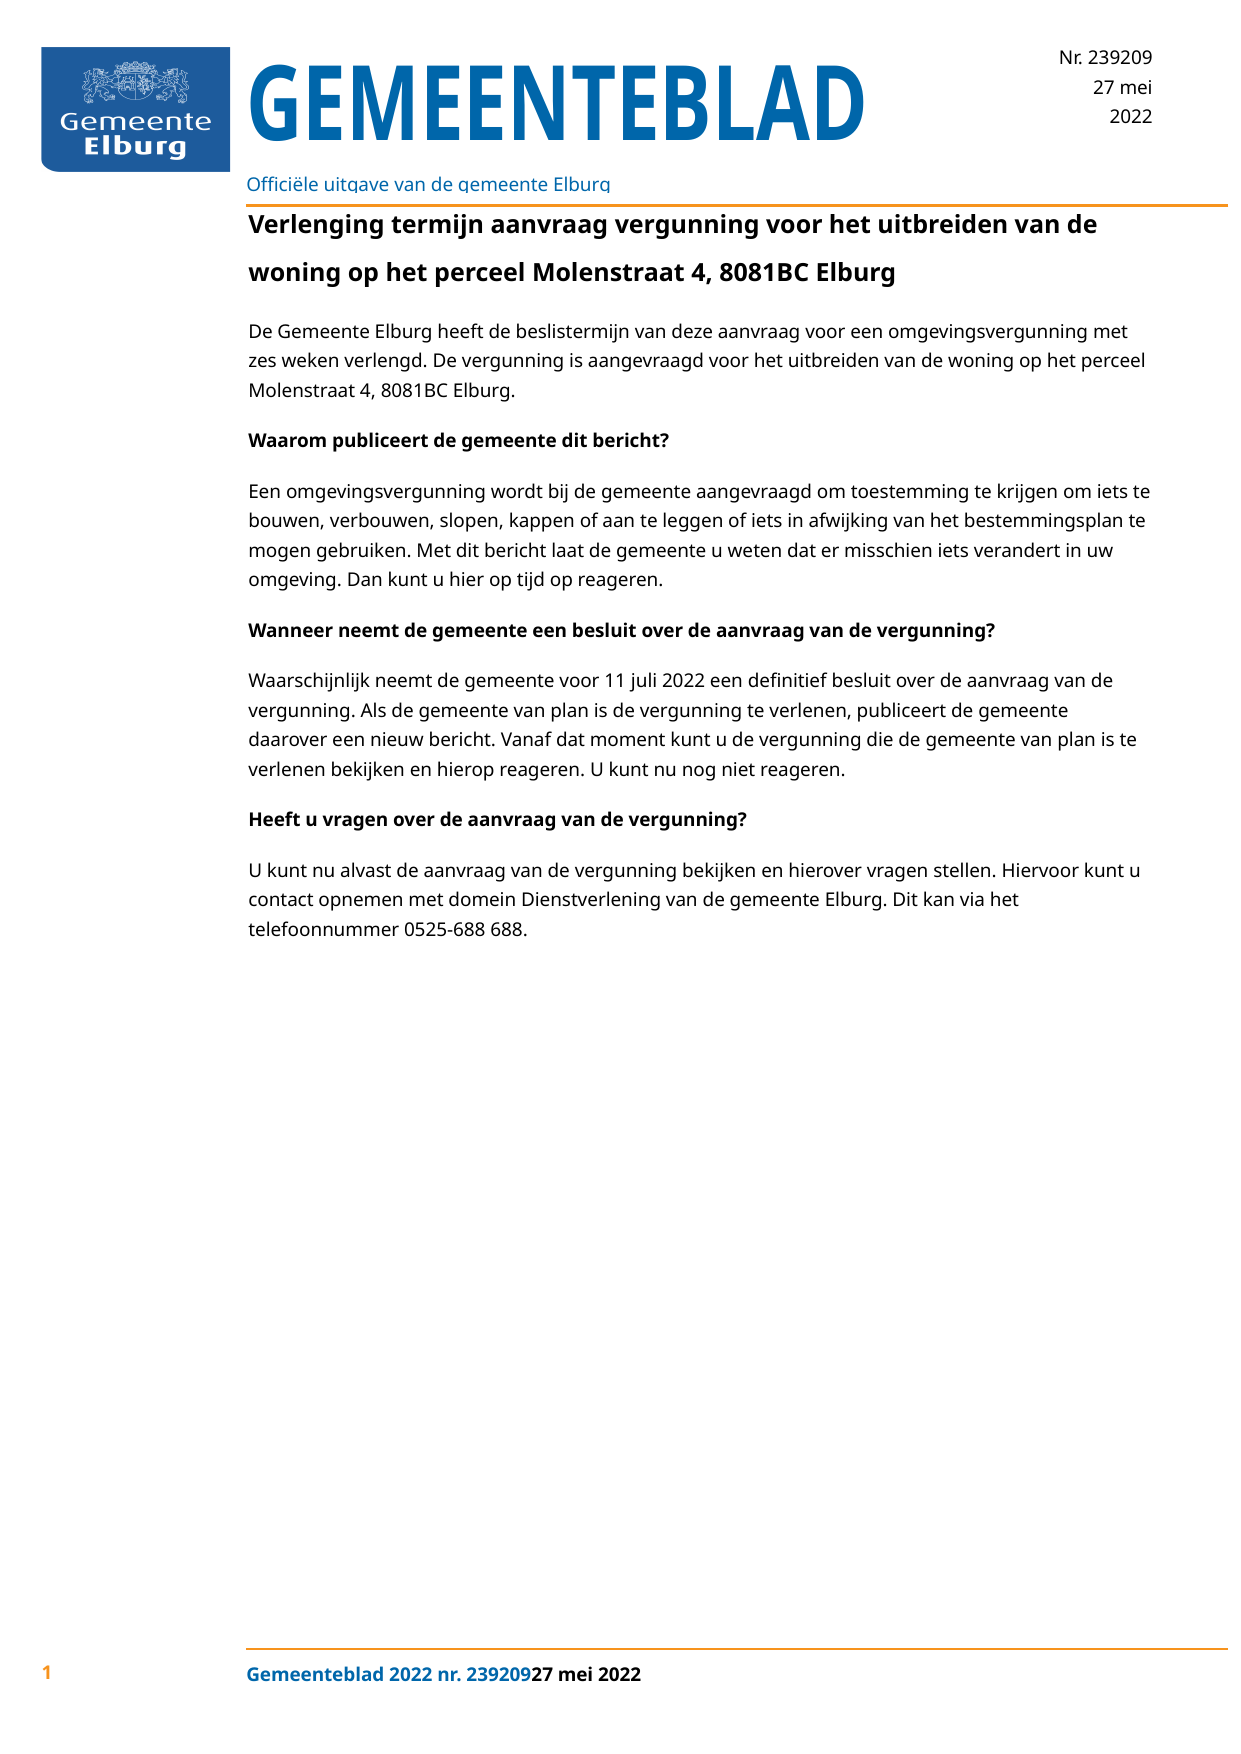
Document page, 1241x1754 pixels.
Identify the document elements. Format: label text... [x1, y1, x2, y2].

text U kunt nu alvast de aanvraag van de vergunning bekijken en hierover vragen stellen. Hiervoor kunt u contact opnemen met domein Dienstverlening van de gemeente Elburg. Dit kan via het telefoonnummer 0525-688 688. [248, 857, 1152, 942]
text Een omgevingsvergunning wordt bij de gemeente aangevraagd om toestemming te krijgen om iets te bouwen, verbouwen, slopen, kappen of aan te leggen of iets in afwijking van het bestemmingsplan te mogen gebruiken. Met dit bericht laat de gemeente u weten dat er misschien iets verandert in uw omgeving. Dan kunt u hier op tijd op reageren. [248, 478, 1152, 592]
text Waarschijnlijk neemt de gemeente voor 11 juli 2022 een definitief besluit over de aanvraag van de vergunning. Als de gemeente van plan is de vergunning te verlenen, publiceert de gemeente daarover een nieuw bericht. Vanaf dat moment kunt u de vergunning die de gemeente van plan is te verlenen bekijken en hierop reageren. U kunt nu nog niet reageren. [248, 667, 1152, 782]
text Heeft u vragen over de aanvraag van de vergunning? [248, 807, 1152, 832]
text De Gemeente Elburg heeft de beslistermijn van deze aanvraag voor een omgevingsvergunning met zes weken verlengd. De vergunning is aangevraagd voor het uitbreiden van de woning op het perceel Molenstraat 4, 8081BC Elburg. [248, 318, 1152, 403]
picture [41, 47, 231, 172]
text Wanneer neemt de gemeente een besluit over de aanvraag van de vergunning? [248, 617, 1152, 643]
text Waarom publiceert de gemeente dit bericht? [248, 427, 1152, 453]
text Verlenging termijn aanvraag vergunning voor het uitbreiden van de woning op het perceel Molenstraat 4, 8081BC Elburg [248, 207, 1152, 288]
